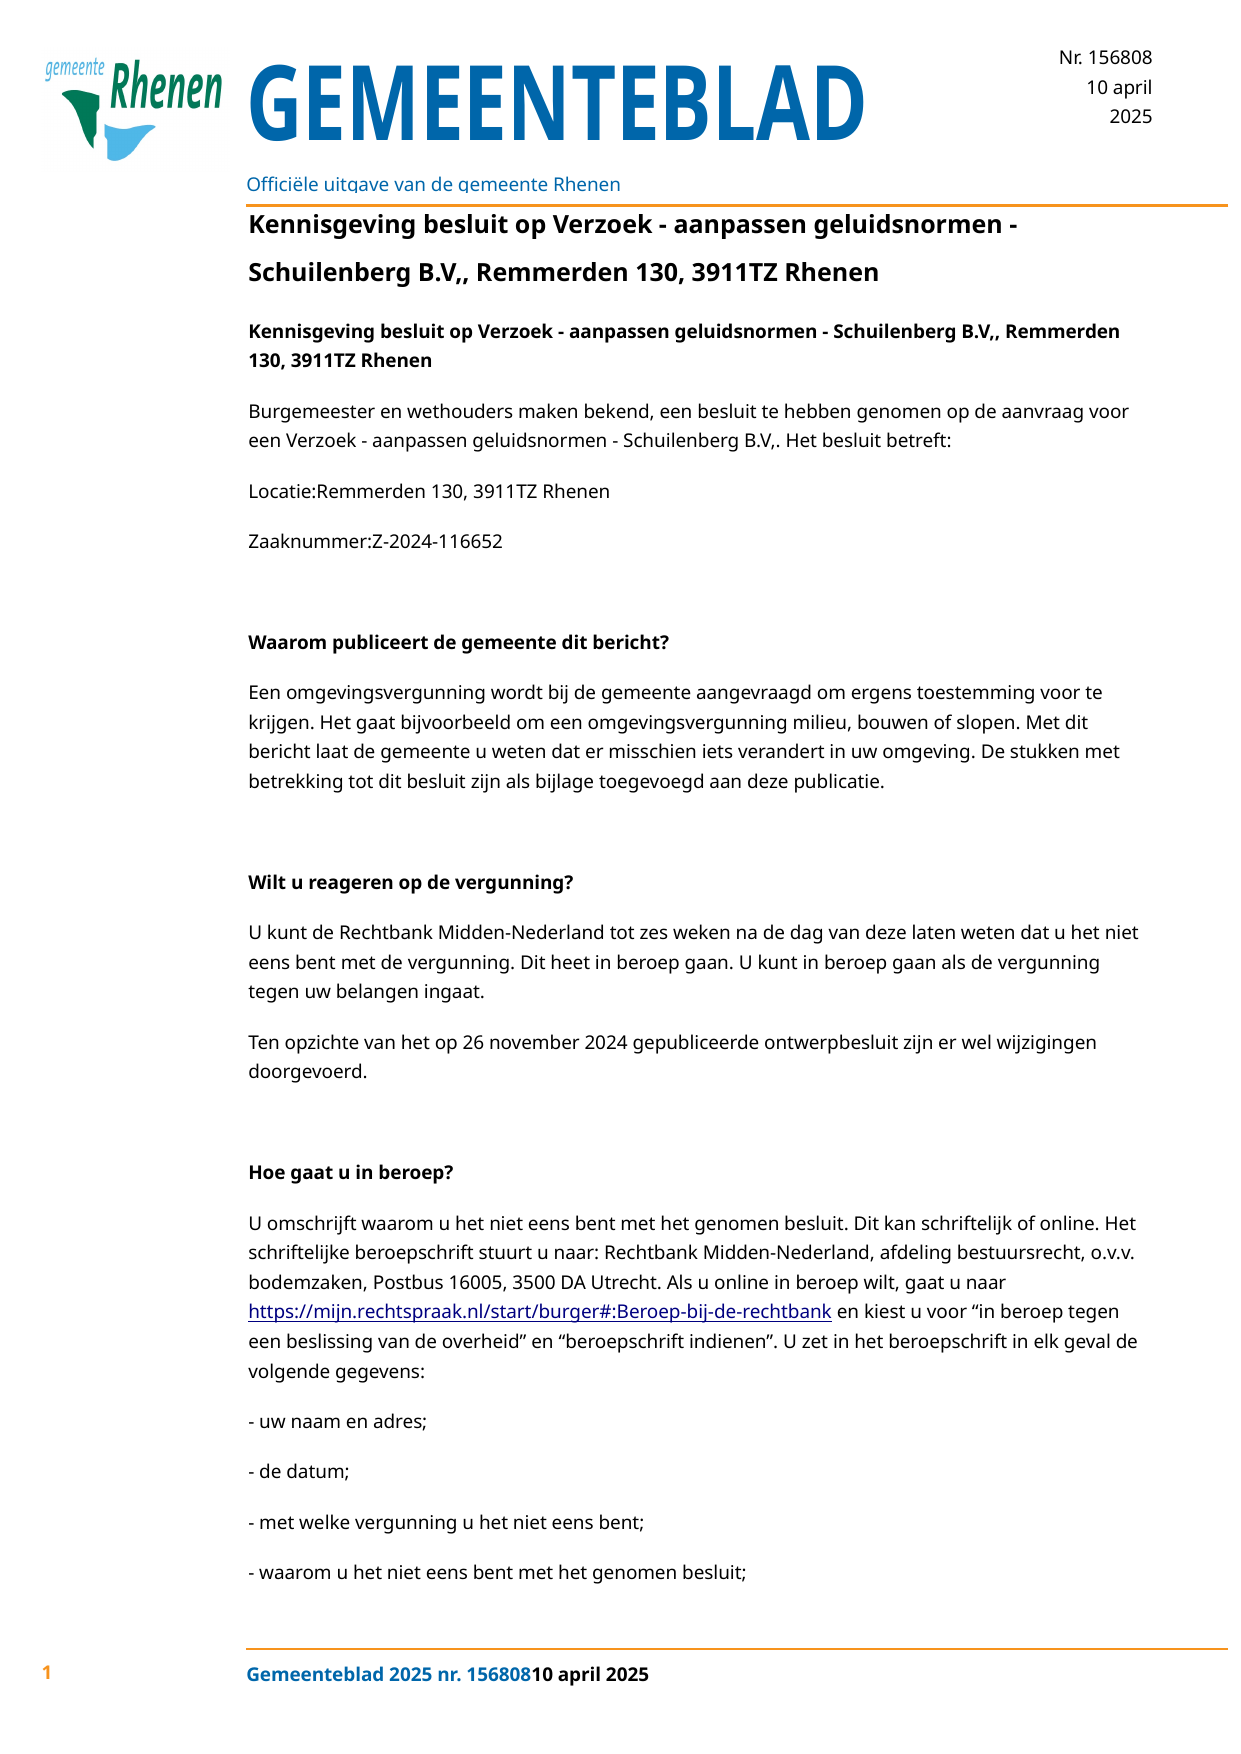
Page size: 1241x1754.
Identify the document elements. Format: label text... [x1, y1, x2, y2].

text Een omgevingsvergunning wordt bij de gemeente aangevraagd om ergens toestemming voor te krijgen. Het gaat bijvoorbeeld om een omgevingsvergunning milieu, bouwen of slopen. Met dit bericht laat de gemeente u weten dat er misschien iets verandert in uw omgeving. De stukken met betrekking tot dit besluit zijn als bijlage toegevoegd aan deze publicatie. [248, 679, 1152, 794]
text - waarom u het niet eens bent met het genomen besluit; [248, 1559, 1152, 1585]
text - met welke vergunning u het niet eens bent; [248, 1509, 1152, 1535]
text Hoe gaat u in beroep? [248, 1159, 1152, 1185]
text Kennisgeving besluit op Verzoek - aanpassen geluidsnormen - Schuilenberg B.V,, Remmerden 130, 3911TZ Rhenen [248, 207, 1152, 288]
text Locatie:Remmerden 130, 3911TZ Rhenen [248, 478, 1152, 504]
text U omschrijft waarom u het niet eens bent met het genomen besluit. Dit kan schriftelijk of online. Het schriftelijke beroepschrift stuurt u naar: Rechtbank Midden-Nederland, afdeling bestuursrecht, o.v.v. bodemzaken, Postbus 16005, 3500 DA Utrecht. Als u online in beroep wilt, gaat u naar https://mijn.rechtspraak.nl/start/burger#:Beroep-bij-de-rechtbank en kiest u voor “in beroep tegen een beslissing van de overheid” en “beroepschrift indienen”. U zet in het beroepschrift in elk geval de volgende gegevens: [248, 1210, 1152, 1384]
picture [41, 47, 231, 172]
text Waarom publiceert de gemeente dit bericht? [248, 629, 1152, 655]
text Burgemeester en wethouders maken bekend, een besluit te hebben genomen op de aanvraag voor een Verzoek - aanpassen geluidsnormen - Schuilenberg B.V,. Het besluit betreft: [248, 398, 1152, 453]
text U kunt de Rechtbank Midden-Nederland tot zes weken na de dag van deze laten weten dat u het niet eens bent met de vergunning. Dit heet in beroep gaan. U kunt in beroep gaan als de vergunning tegen uw belangen ingaat. [248, 919, 1152, 1004]
text - uw naam en adres; [248, 1408, 1152, 1434]
text Wilt u reageren op de vergunning? [248, 869, 1152, 895]
text Zaaknummer:Z-2024-116652 [248, 528, 1152, 554]
text - de datum; [248, 1459, 1152, 1484]
text Ten opzichte van het op 26 november 2024 gepubliceerde ontwerpbesluit zijn er wel wijzigingen doorgevoerd. [248, 1029, 1152, 1084]
text Kennisgeving besluit op Verzoek - aanpassen geluidsnormen - Schuilenberg B.V,, Remmerden 130, 3911TZ Rhenen [248, 318, 1152, 373]
